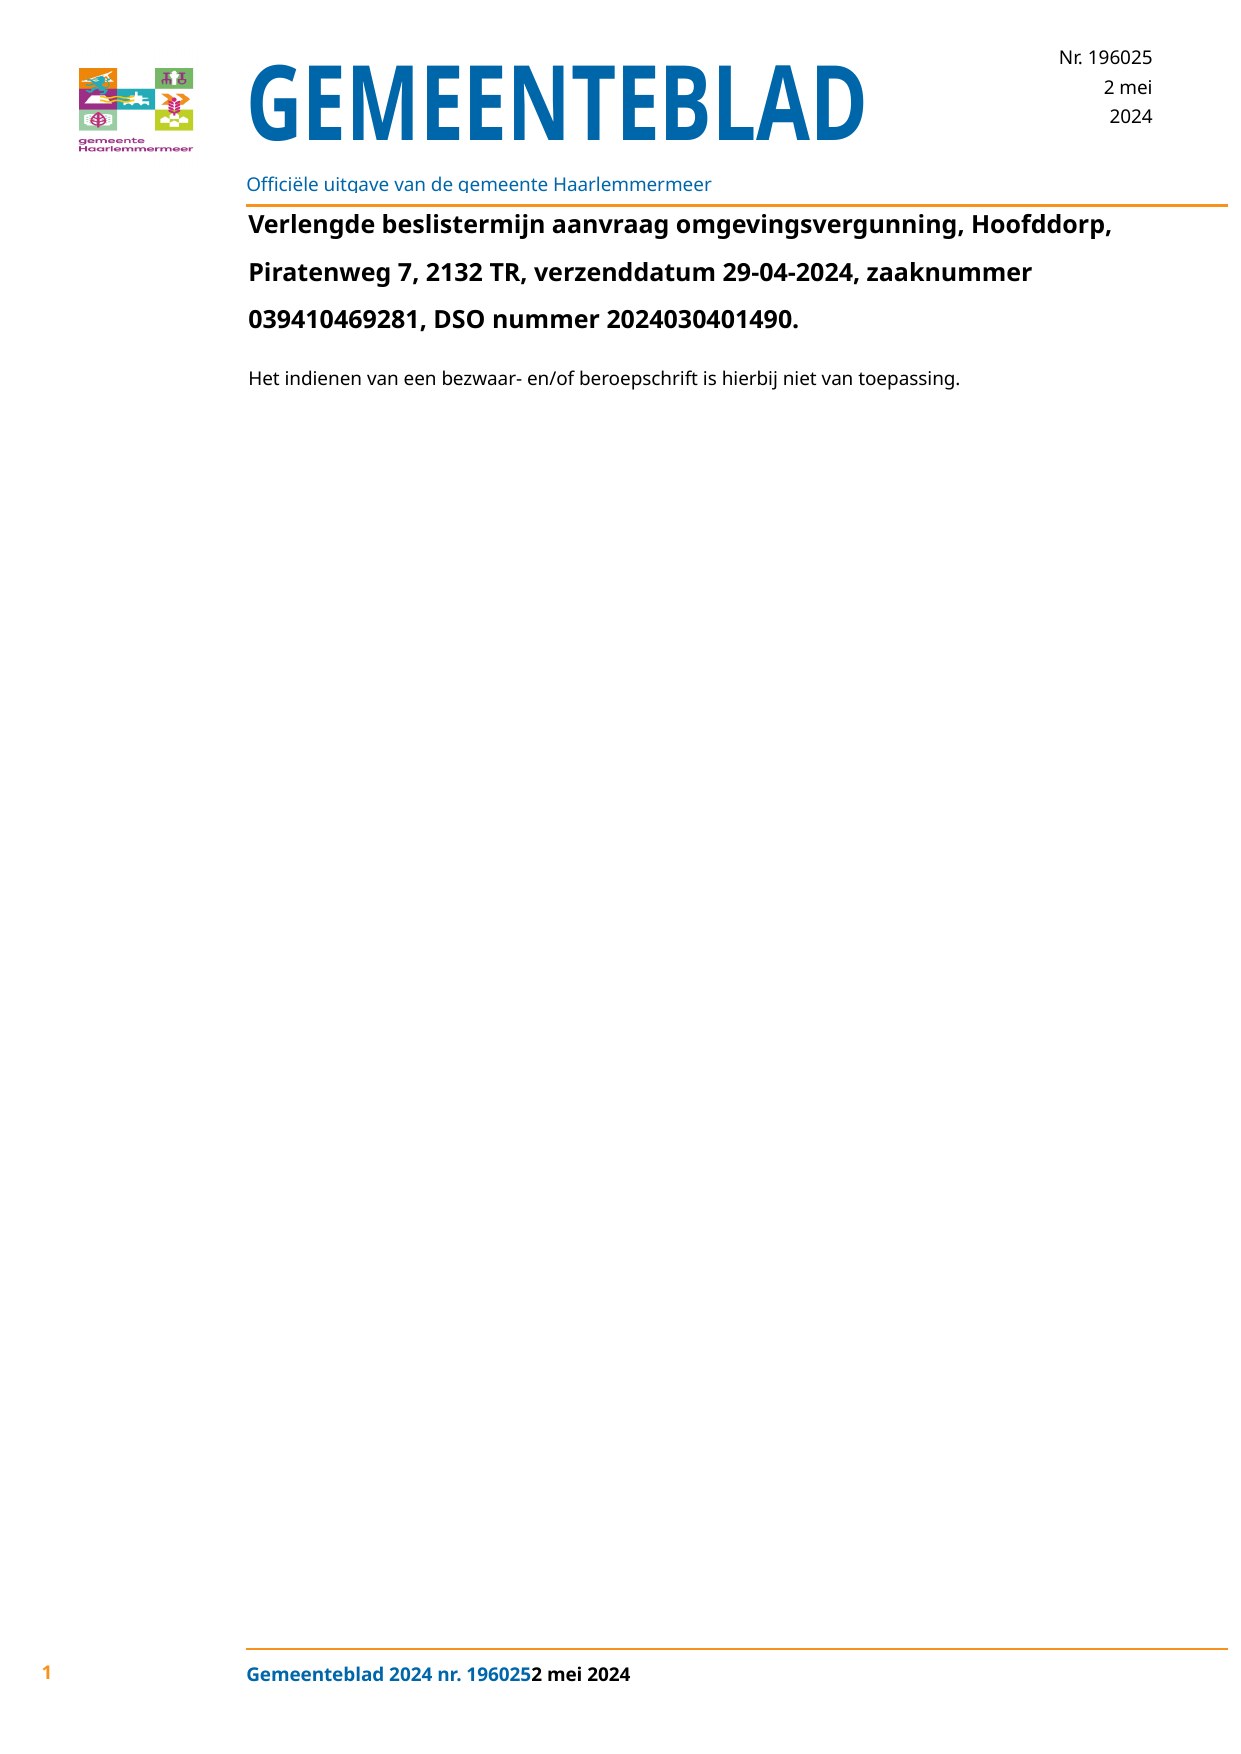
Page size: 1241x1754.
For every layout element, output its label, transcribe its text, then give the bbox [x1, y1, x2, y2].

text Het indienen van een bezwaar- en/of beroepschrift is hierbij niet van toepassing. [248, 366, 1152, 391]
picture [41, 47, 231, 172]
text Verlengde beslistermijn aanvraag omgevingsvergunning, Hoofddorp, Piratenweg 7, 2132 TR, verzenddatum 29-04-2024, zaaknummer 039410469281, DSO nummer 2024030401490. [248, 207, 1152, 336]
